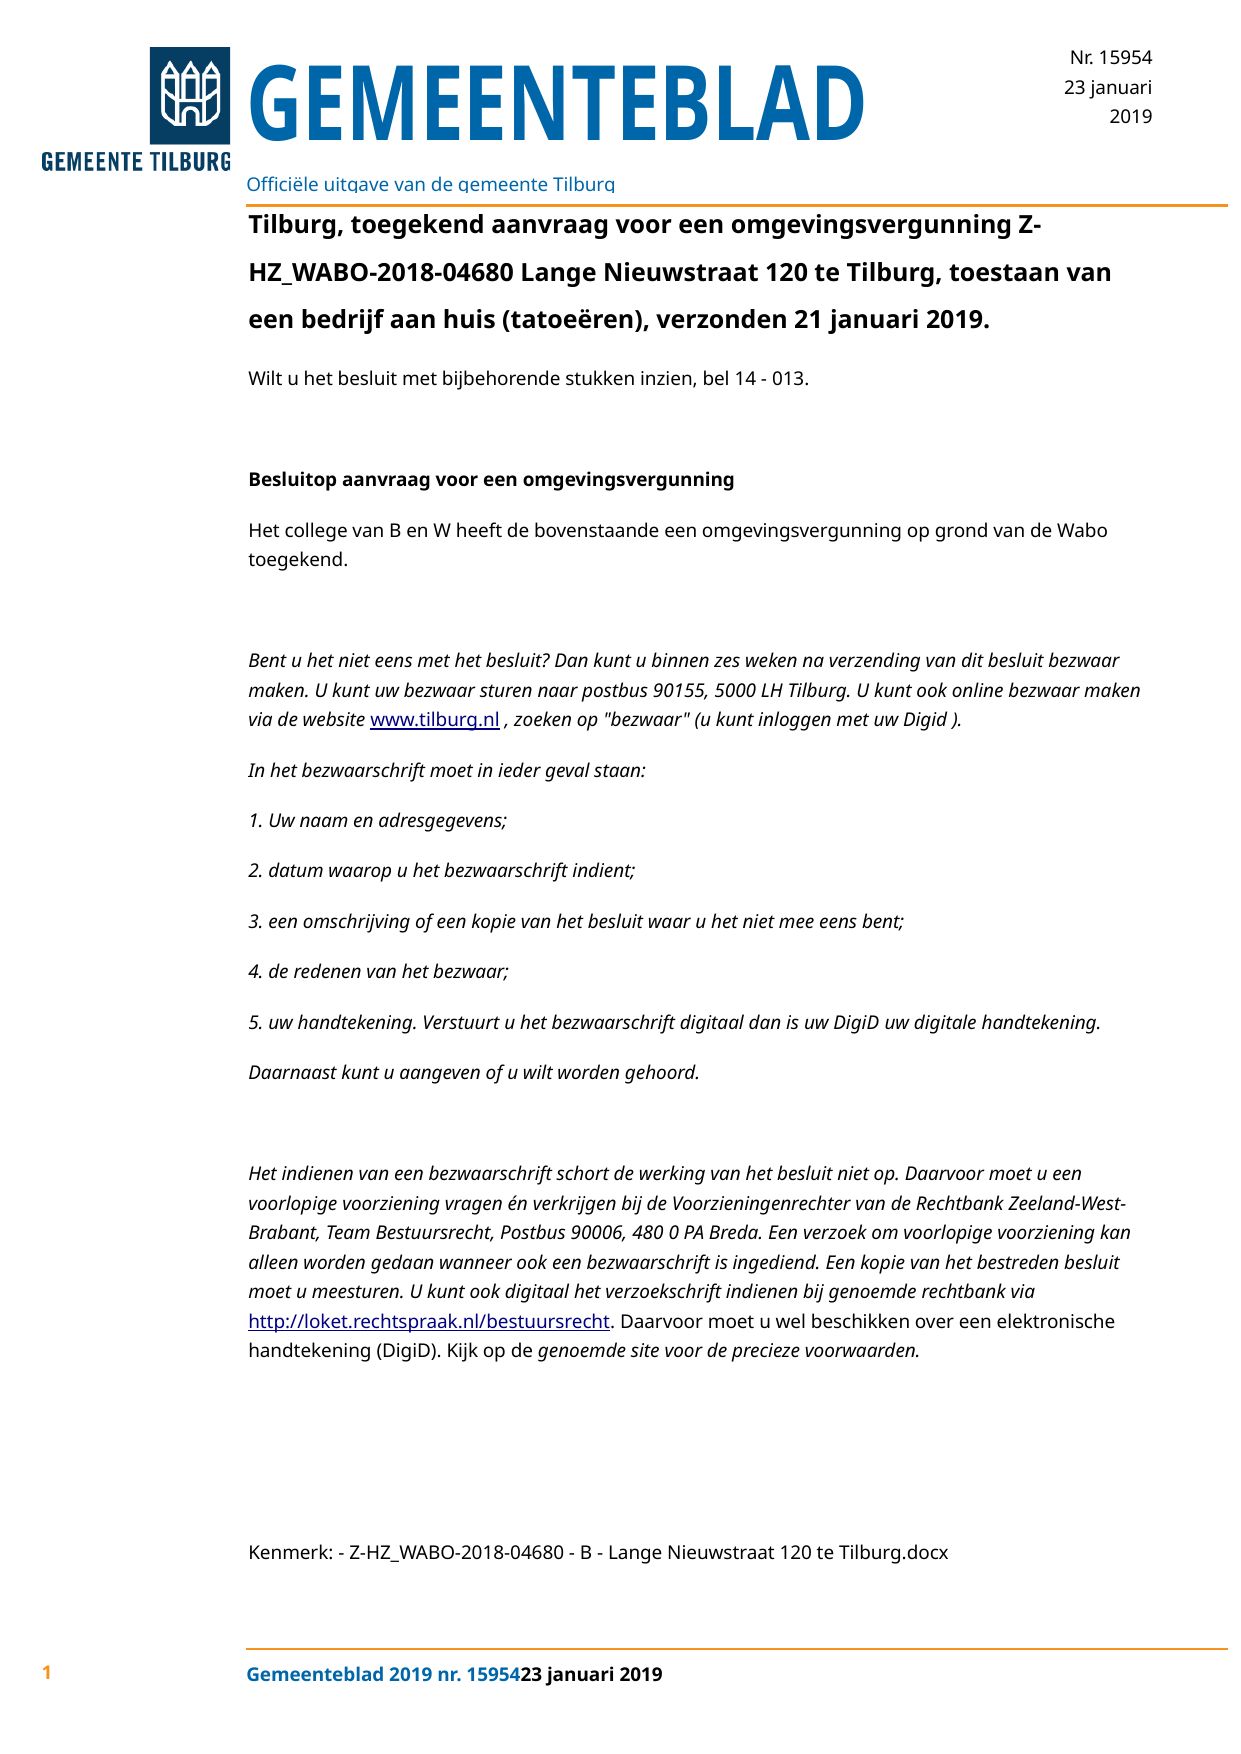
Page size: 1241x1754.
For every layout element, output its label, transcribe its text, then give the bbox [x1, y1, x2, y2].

picture [41, 47, 231, 172]
text Het indienen van een bezwaarschrift schort de werking van het besluit niet op. Daarvoor moet u een voorlopige voorziening vragen én verkrijgen bij de Voorzieningenrechter van de Rechtbank Zeeland-West-Brabant, Team Bestuursrecht, Postbus 90006, 480 0 PA Breda. Een verzoek om voorlopige voorziening kan alleen worden gedaan wanneer ook een bezwaarschrift is ingediend. Een kopie van het bestreden besluit moet u meesturen. U kunt ook digitaal het verzoekschrift indienen bij genoemde rechtbank via http://loket.rechtspraak.nl/bestuursrecht. Daarvoor moet u wel beschikken over een elektronische handtekening (DigiD). Kijk op de genoemde site voor de precieze voorwaarden. [248, 1160, 1152, 1363]
text 3. een omschrijving of een kopie van het besluit waar u het niet mee eens bent; [248, 908, 1152, 934]
text In het bezwaarschrift moet in ieder geval staan: [248, 757, 1152, 782]
text Het college van B en W heeft de bovenstaande een omgevingsvergunning op grond van de Wabo toegekend. [248, 517, 1152, 572]
text 1. Uw naam en adresgegevens; [248, 807, 1152, 833]
text 5. uw handtekening. Verstuurt u het bezwaarschrift digitaal dan is uw DigiD uw digitale handtekening. [248, 1009, 1152, 1034]
text Tilburg, toegekend aanvraag voor een omgevingsvergunning Z-HZ_WABO-2018-04680 Lange Nieuwstraat 120 te Tilburg, toestaan van een bedrijf aan huis (tatoeëren), verzonden 21 januari 2019. [248, 207, 1152, 336]
text Bent u het niet eens met het besluit? Dan kunt u binnen zes weken na verzending van dit besluit bezwaar maken. U kunt uw bezwaar sturen naar postbus 90155, 5000 LH Tilburg. U kunt ook online bezwaar maken via de website www.tilburg.nl , zoeken op "bezwaar" (u kunt inloggen met uw Digid ). [248, 647, 1152, 732]
text 4. de redenen van het bezwaar; [248, 958, 1152, 984]
text 2. datum waarop u het bezwaarschrift indient; [248, 858, 1152, 883]
text Wilt u het besluit met bijbehorende stukken inzien, bel 14 - 013. [248, 366, 1152, 391]
text Daarnaast kunt u aangeven of u wilt worden gehoord. [248, 1059, 1152, 1085]
text Kenmerk: - Z-HZ_WABO-2018-04680 - B - Lange Nieuwstraat 120 te Tilburg.docx [248, 1539, 1152, 1565]
text Besluitop aanvraag voor een omgevingsvergunning [248, 466, 1152, 492]
